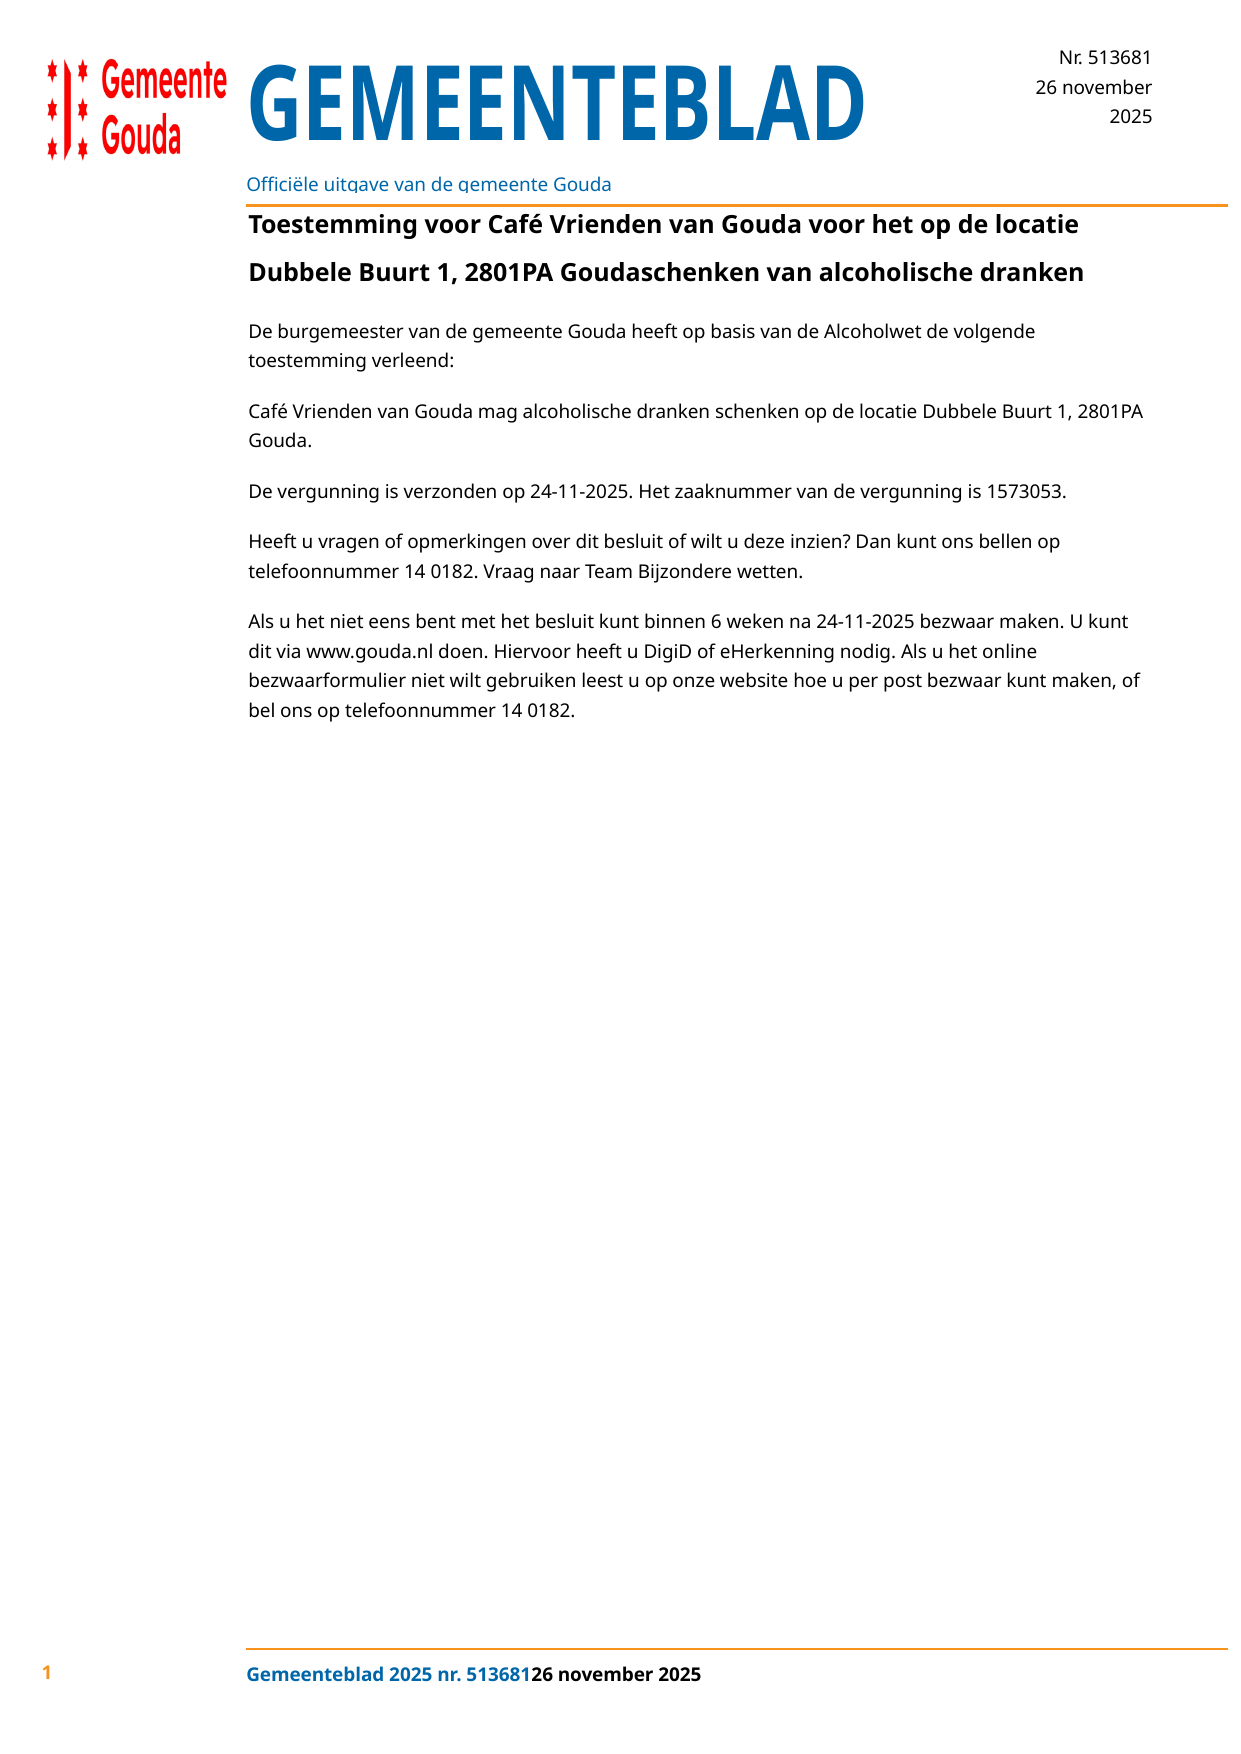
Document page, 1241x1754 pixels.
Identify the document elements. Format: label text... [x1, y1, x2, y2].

text Café Vrienden van Gouda mag alcoholische dranken schenken op de locatie Dubbele Buurt 1, 2801PA Gouda. [248, 398, 1152, 453]
text Heeft u vragen of opmerkingen over dit besluit of wilt u deze inzien? Dan kunt ons bellen op telefoonnummer 14 0182. Vraag naar Team Bijzondere wetten. [248, 528, 1152, 584]
text Als u het niet eens bent met het besluit kunt binnen 6 weken na 24-11-2025 bezwaar maken. U kunt dit via www.gouda.nl doen. Hiervoor heeft u DigiD of eHerkenning nodig. Als u het online bezwaarformulier niet wilt gebruiken leest u op onze website hoe u per post bezwaar kunt maken, of bel ons op telefoonnummer 14 0182. [248, 608, 1152, 723]
text De burgemeester van de gemeente Gouda heeft op basis van de Alcoholwet de volgende toestemming verleend: [248, 318, 1152, 373]
text Toestemming voor Café Vrienden van Gouda voor het op de locatie Dubbele Buurt 1, 2801PA Goudaschenken van alcoholische dranken [248, 207, 1152, 288]
text De vergunning is verzonden op 24-11-2025. Het zaaknummer van de vergunning is 1573053. [248, 478, 1152, 504]
picture [41, 47, 231, 172]
